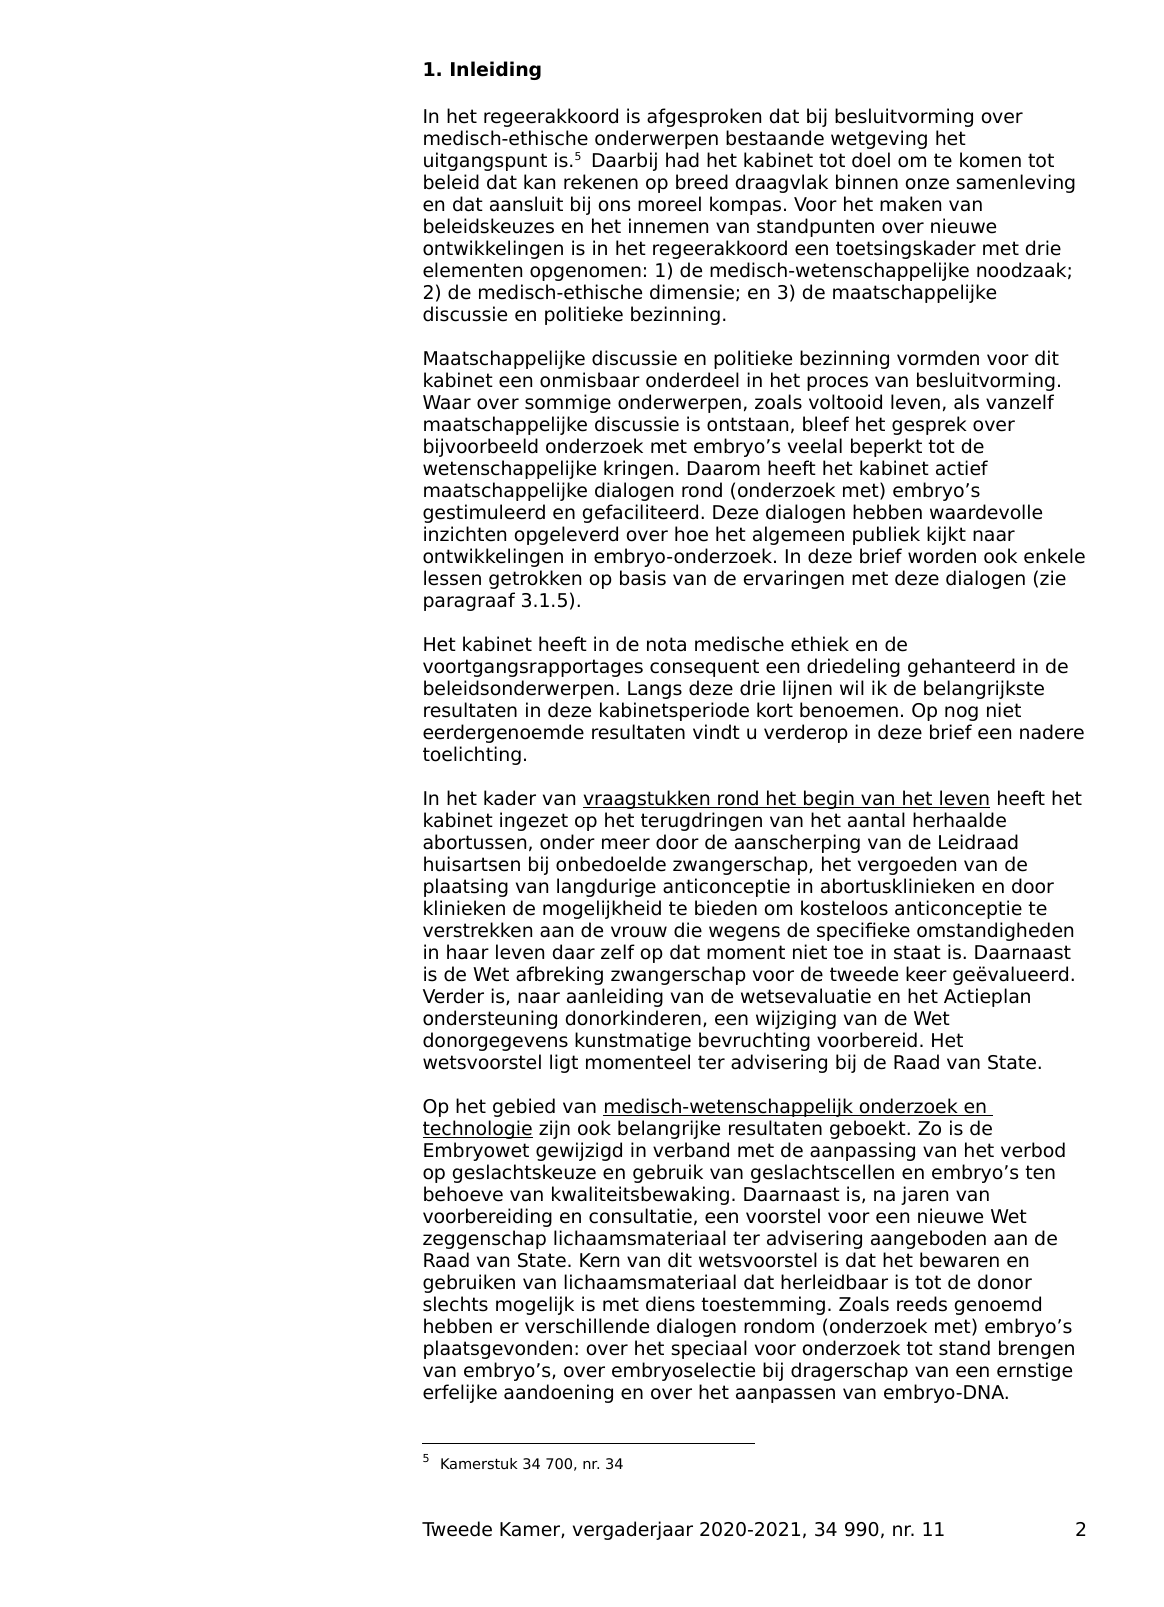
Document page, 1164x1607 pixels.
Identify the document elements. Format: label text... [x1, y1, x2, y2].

text In het regeerakkoord is afgesproken dat bij besluitvorming over medisch-ethische onderwerpen bestaande wetgeving het uitgangspunt is. Daarbij had het kabinet tot doel om te komen tot beleid dat kan rekenen op breed draagvlak binnen onze samenleving en dat aansluit bij ons moreel kompas. Voor het maken van beleidskeuzes en het innemen van standpunten over nieuwe ontwikkelingen is in het regeerakkoord een toetsingskader met drie elementen opgenomen: 1) de medisch-wetenschappelijke noodzaak; 2) de medisch-ethische dimensie; en 3) de maatschappelijke discussie en politieke bezinning. [422, 106, 1087, 326]
text Het kabinet heeft in de nota medische ethiek en de voortgangsrapportages consequent een driedeling gehanteerd in de beleidsonderwerpen. Langs deze drie lijnen wil ik de belangrijkste resultaten in deze kabinetsperiode kort benoemen. Op nog niet eerdergenoemde resultaten vindt u verderop in deze brief een nadere toelichting. [422, 634, 1087, 766]
text In het kader van vraagstukken rond het begin van het leven heeft het kabinet ingezet op het terugdringen van het aantal herhaalde abortussen, onder meer door de aanscherping van de Leidraad huisartsen bij onbedoelde zwangerschap, het vergoeden van de plaatsing van langdurige anticonceptie in abortusklinieken en door klinieken de mogelijkheid te bieden om kosteloos anticonceptie te verstrekken aan de vrouw die wegens de specifieke omstandigheden in haar leven daar zelf op dat moment niet toe in staat is. Daarnaast is de Wet afbreking zwangerschap voor de tweede keer geëvalueerd. Verder is, naar aanleiding van de wetsevaluatie en het Actieplan ondersteuning donorkinderen, een wijziging van de Wet donorgegevens kunstmatige bevruchting voorbereid. Het wetsvoorstel ligt momenteel ter advisering bij de Raad van State. [422, 788, 1087, 1074]
text Maatschappelijke discussie en politieke bezinning vormden voor dit kabinet een onmisbaar onderdeel in het proces van besluitvorming. Waar over sommige onderwerpen, zoals voltooid leven, als vanzelf maatschappelijke discussie is ontstaan, bleef het gesprek over bijvoorbeeld onderzoek met embryo’s veelal beperkt tot de wetenschappelijke kringen. Daarom heeft het kabinet actief maatschappelijke dialogen rond (onderzoek met) embryo’s gestimuleerd en gefaciliteerd. Deze dialogen hebben waardevolle inzichten opgeleverd over hoe het algemeen publiek kijkt naar ontwikkelingen in embryo-onderzoek. In deze brief worden ook enkele lessen getrokken op basis van de ervaringen met deze dialogen (zie paragraaf 3.1.5). [422, 348, 1087, 612]
text Op het gebied van medisch-wetenschappelijk onderzoek en technologie zijn ook belangrijke resultaten geboekt. Zo is de Embryowet gewijzigd in verband met de aanpassing van het verbod op geslachtskeuze en gebruik van geslachtscellen en embryo’s ten behoeve van kwaliteitsbewaking. Daarnaast is, na jaren van voorbereiding en consultatie, een voorstel voor een nieuwe Wet zeggenschap lichaamsmateriaal ter advisering aangeboden aan de Raad van State. Kern van dit wetsvoorstel is dat het bewaren en gebruiken van lichaamsmateriaal dat herleidbaar is tot de donor slechts mogelijk is met diens toestemming. Zoals reeds genoemd hebben er verschillende dialogen rondom (onderzoek met) embryo’s plaatsgevonden: over het speciaal voor onderzoek tot stand brengen van embryo’s, over embryoselectie bij dragerschap van een ernstige erfelijke aandoening en over het aanpassen van embryo-DNA. [422, 1096, 1087, 1404]
subtitle 1. Inleiding [422, 59, 1087, 81]
text Kamerstuk 34 700, nr. 34 [422, 1452, 1087, 1474]
